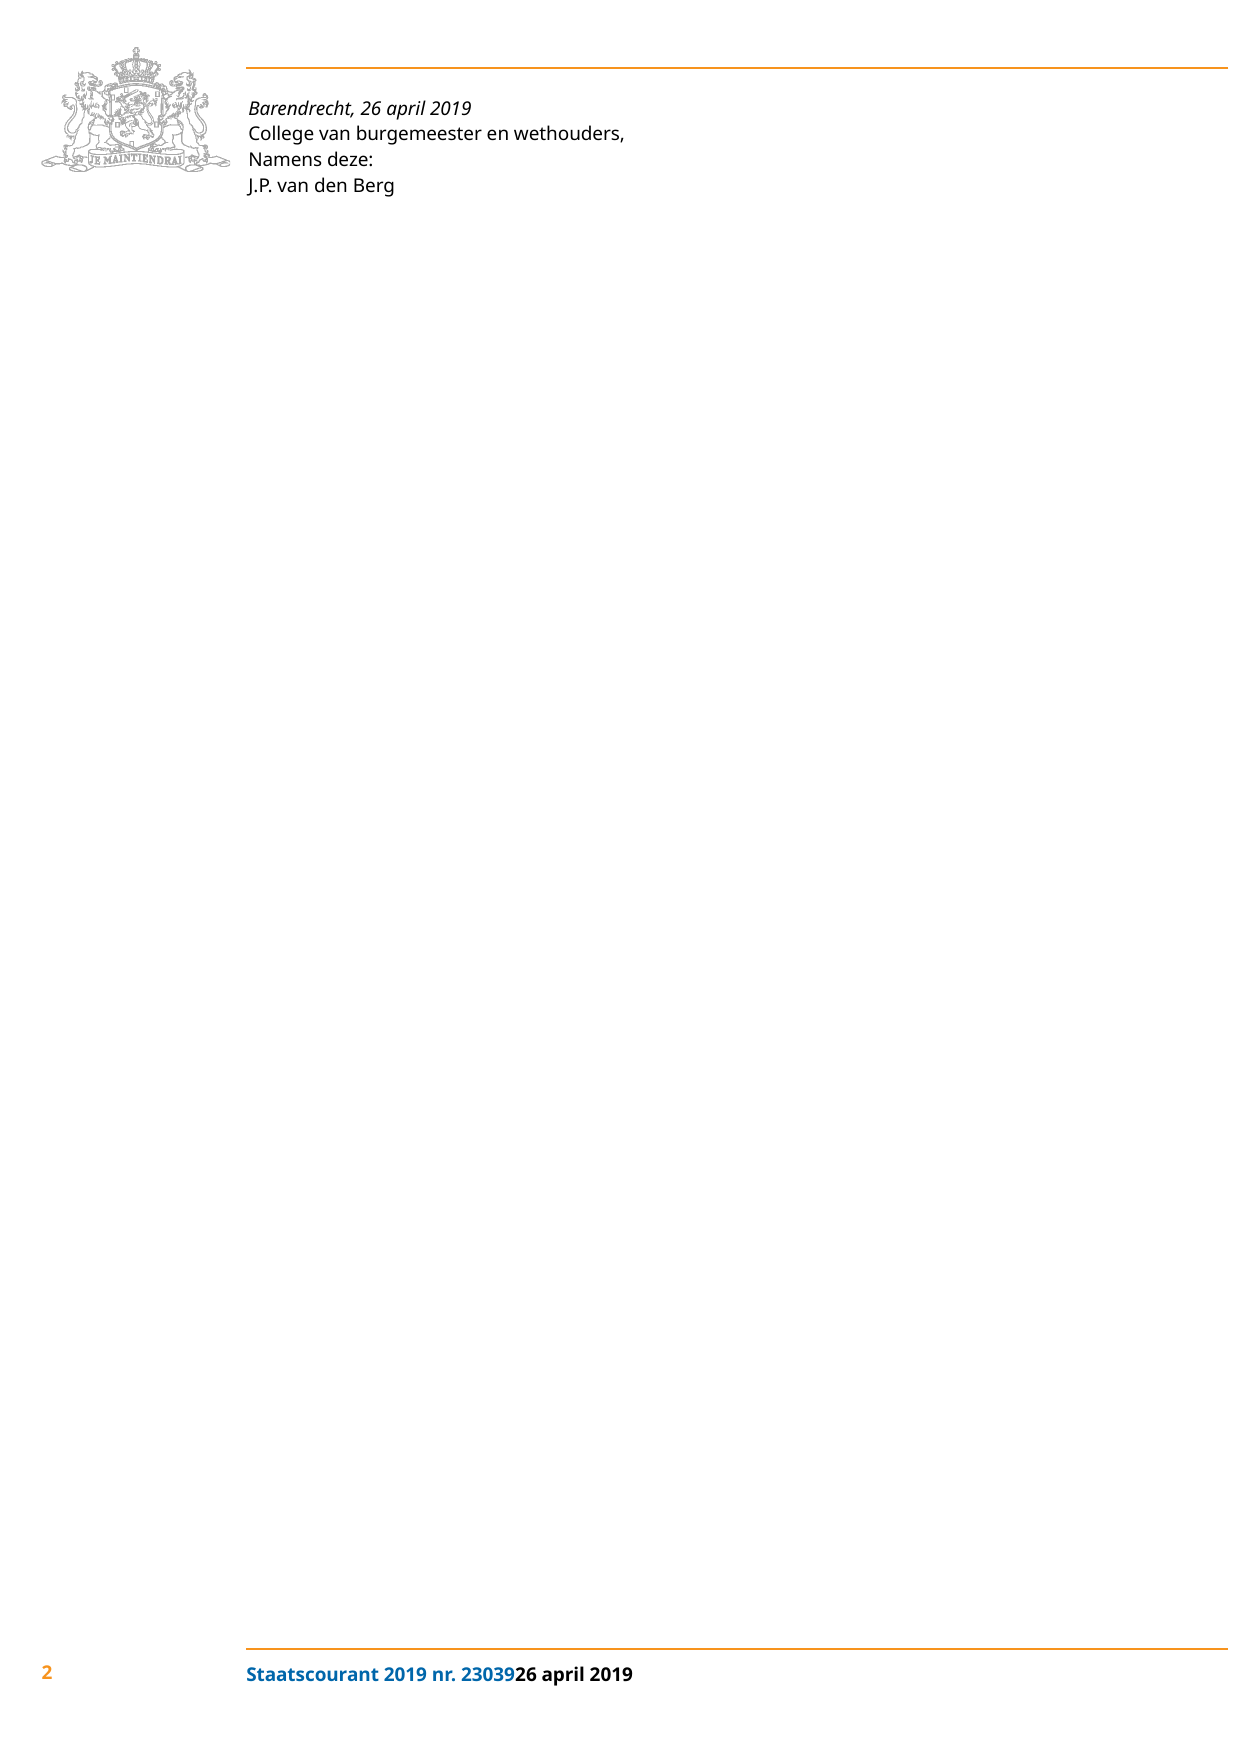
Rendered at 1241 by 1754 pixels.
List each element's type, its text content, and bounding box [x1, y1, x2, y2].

text Barendrecht, 26 april 2019 [248, 95, 1152, 121]
text Namens deze: [248, 146, 1152, 172]
text J.P. van den Berg [248, 172, 1152, 198]
picture [41, 47, 231, 172]
text College van burgemeester en wethouders, [248, 121, 1152, 146]
